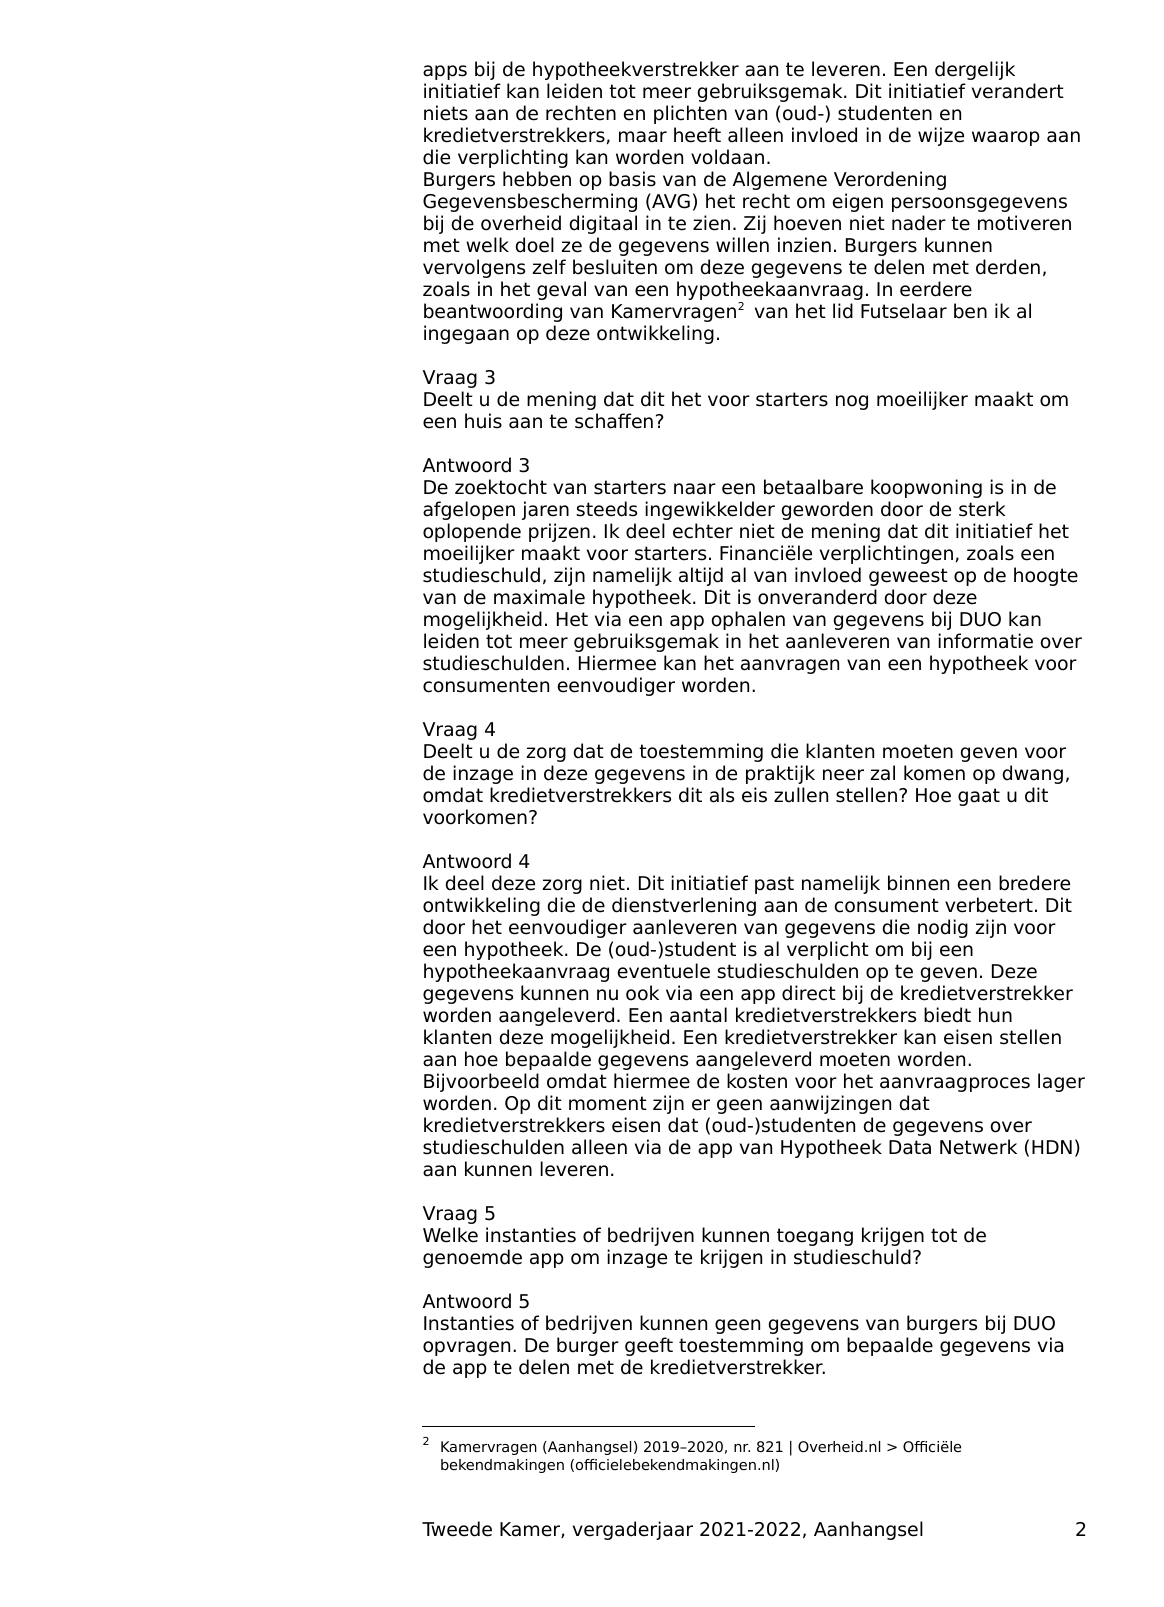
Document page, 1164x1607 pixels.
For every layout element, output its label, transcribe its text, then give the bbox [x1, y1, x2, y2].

text Ik deel deze zorg niet. Dit initiatief past namelijk binnen een bredere ontwikkeling die de dienstverlening aan de consument verbetert. Dit door het eenvoudiger aanleveren van gegevens die nodig zijn voor een hypotheek. De (oud-)student is al verplicht om bij een hypotheekaanvraag eventuele studieschulden op te geven. Deze gegevens kunnen nu ook via een app direct bij de kredietverstrekker worden aangeleverd. Een aantal kredietverstrekkers biedt hun klanten deze mogelijkheid. Een kredietverstrekker kan eisen stellen aan hoe bepaalde gegevens aangeleverd moeten worden. Bijvoorbeeld omdat hiermee de kosten voor het aanvraagproces lager worden. Op dit moment zijn er geen aanwijzingen dat kredietverstrekkers eisen dat (oud-)studenten de gegevens over studieschulden alleen via de app van Hypotheek Data Netwerk (HDN) aan kunnen leveren. [422, 873, 1087, 1181]
text Welke instanties of bedrijven kunnen toegang krijgen tot de genoemde app om inzage te krijgen in studieschuld? [422, 1225, 1087, 1269]
text Instanties of bedrijven kunnen geen gegevens van burgers bij DUO opvragen. De burger geeft toestemming om bepaalde gegevens via de app te delen met de kredietverstrekker. [422, 1313, 1087, 1379]
text Vraag 5 [422, 1203, 1087, 1225]
text Deelt u de zorg dat de toestemming die klanten moeten geven voor de inzage in deze gegevens in de praktijk neer zal komen op dwang, omdat kredietverstrekkers dit als eis zullen stellen? Hoe gaat u dit voorkomen? [422, 741, 1087, 829]
text Burgers hebben op basis van de Algemene Verordening Gegevensbescherming (AVG) het recht om eigen persoonsgegevens bij de overheid digitaal in te zien. Zij hoeven niet nader te motiveren met welk doel ze de gegevens willen inzien. Burgers kunnen vervolgens zelf besluiten om deze gegevens te delen met derden, zoals in het geval van een hypotheekaanvraag. In eerdere beantwoording van Kamervragen van het lid Futselaar ben ik al ingegaan op deze ontwikkeling. [422, 169, 1087, 345]
text Vraag 3 [422, 367, 1087, 389]
text Antwoord 3 [422, 455, 1087, 477]
text apps bij de hypotheekverstrekker aan te leveren. Een dergelijk initiatief kan leiden tot meer gebruiksgemak. Dit initiatief verandert niets aan de rechten en plichten van (oud-) studenten en kredietverstrekkers, maar heeft alleen invloed in de wijze waarop aan die verplichting kan worden voldaan. [422, 59, 1087, 169]
text Deelt u de mening dat dit het voor starters nog moeilijker maakt om een huis aan te schaffen? [422, 389, 1087, 433]
text Antwoord 4 [422, 851, 1087, 873]
text De zoektocht van starters naar een betaalbare koopwoning is in de afgelopen jaren steeds ingewikkelder geworden door de sterk oplopende prijzen. Ik deel echter niet de mening dat dit initiatief het moeilijker maakt voor starters. Financiële verplichtingen, zoals een studieschuld, zijn namelijk altijd al van invloed geweest op de hoogte van de maximale hypotheek. Dit is onveranderd door deze mogelijkheid. Het via een app ophalen van gegevens bij DUO kan leiden tot meer gebruiksgemak in het aanleveren van informatie over studieschulden. Hiermee kan het aanvragen van een hypotheek voor consumenten eenvoudiger worden. [422, 477, 1087, 697]
text Vraag 4 [422, 719, 1087, 741]
text Kamervragen (Aanhangsel) 2019–2020, nr. 821 | Overheid.nl > Officiële bekendmakingen (officielebekendmakingen.nl) [422, 1435, 1087, 1474]
text Antwoord 5 [422, 1291, 1087, 1313]
